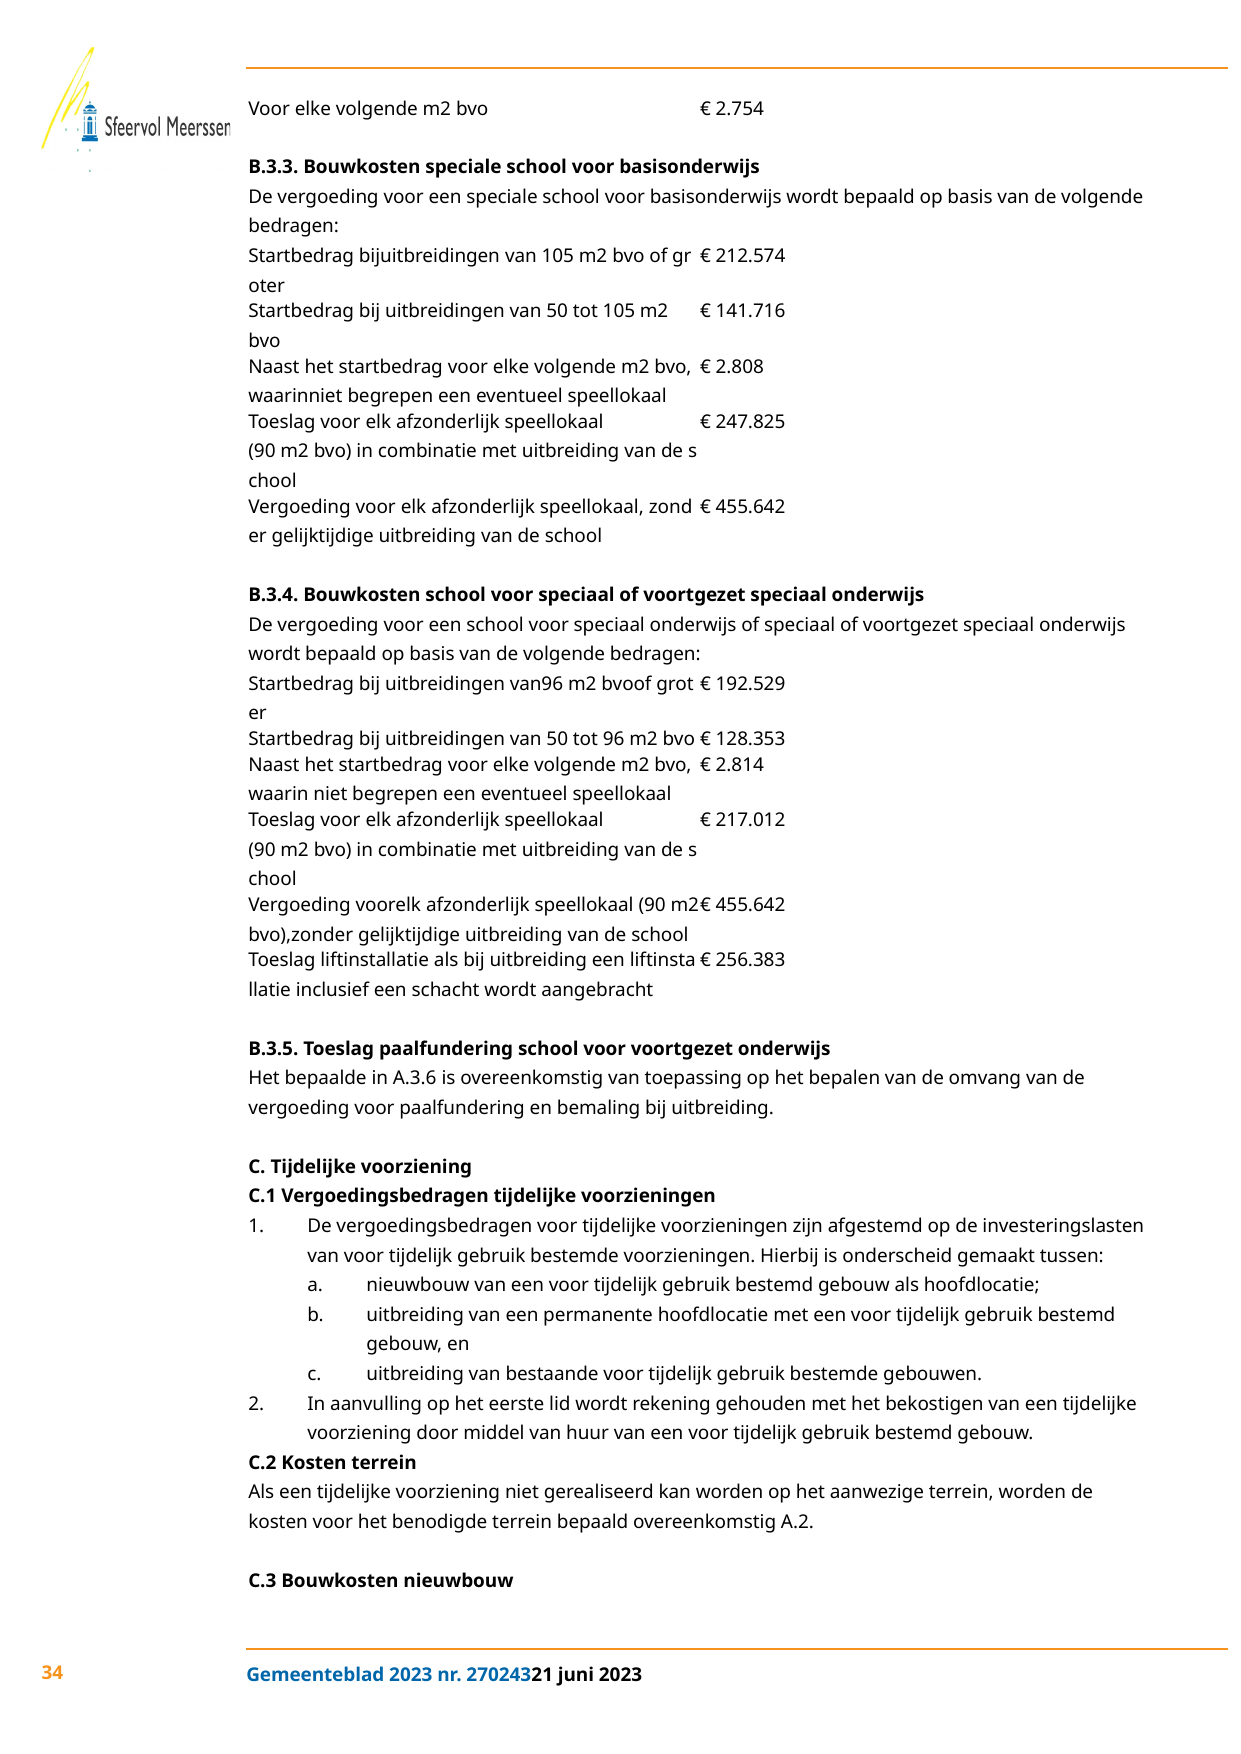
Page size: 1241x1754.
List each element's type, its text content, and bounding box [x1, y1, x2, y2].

table_cell Startbedrag bij uitbreidingen van 50 tot 105 m2 bvo [248, 298, 700, 353]
table_cell Toeslag voor elk afzonderlijk speellokaal (90 m2 bvo) in combinatie met uitbreiding van de school [248, 806, 700, 891]
table_cell € 256.383 [700, 947, 1152, 1002]
table_cell Startbedrag bij uitbreidingen van 50 tot 96 m2 bvo [248, 725, 700, 751]
table_cell € 141.716 [700, 298, 1152, 353]
table_cell Toeslag liftinstallatie als bij uitbreiding een liftinstallatie inclusief een schacht wordt aangebracht [248, 947, 700, 1002]
list De vergoedingsbedragen voor tijdelijke voorzieningen zijn afgestemd op de investeringslasten van voor tijdelijk gebruik bestemde voorzieningen. Hierbij is onderscheid gemaakt tussen: [248, 1212, 1152, 1267]
text B.3.5. Toeslag paalfundering school voor voortgezet onderwijs [248, 1035, 1152, 1060]
table_header Startbedrag bij uitbreidingen van96 m2 bvoof groter [248, 670, 700, 725]
list uitbreiding van bestaande voor tijdelijk gebruik bestemde gebouwen. [307, 1360, 1152, 1386]
text De vergoeding voor een speciale school voor basisonderwijs wordt bepaald op basis van de volgende bedragen: [248, 183, 1152, 238]
table_cell Naast het startbedrag voor elke volgende m2 bvo, waarin niet begrepen een eventueel speellokaal [248, 751, 700, 806]
list uitbreiding van een permanente hoofdlocatie met een voor tijdelijk gebruik bestemd gebouw, en [307, 1301, 1152, 1356]
list nieuwbouw van een voor tijdelijk gebruik bestemd gebouw als hoofdlocatie; [307, 1271, 1152, 1297]
text Als een tijdelijke voorziening niet gerealiseerd kan worden op het aanwezige terrein, worden de kosten voor het benodigde terrein bepaald overeenkomstig A.2. [248, 1478, 1152, 1534]
table_cell € 128.353 [700, 725, 1152, 751]
text B.3.4. Bouwkosten school voor speciaal of voortgezet speciaal onderwijs [248, 581, 1152, 607]
table_cell € 247.825 [700, 408, 1152, 493]
table_cell € 455.642 [700, 891, 1152, 947]
text Het bepaalde in A.3.6 is overeenkomstig van toepassing op het bepalen van de omvang van de vergoeding voor paalfundering en bemaling bij uitbreiding. [248, 1064, 1152, 1119]
text C.1 Vergoedingsbedragen tijdelijke voorzieningen [248, 1183, 1152, 1208]
table_cell Naast het startbedrag voor elke volgende m2 bvo, waarinniet begrepen een eventueel speellokaal [248, 353, 700, 408]
table_cell € 217.012 [700, 806, 1152, 891]
table_cell Vergoeding voorelk afzonderlijk speellokaal (90 m2 bvo),zonder gelijktijdige uitbreiding van de school [248, 891, 700, 947]
text C.3 Bouwkosten nieuwbouw [248, 1567, 1152, 1593]
picture [41, 47, 231, 172]
table_cell € 2.808 [700, 353, 1152, 408]
text De vergoeding voor een school voor speciaal onderwijs of speciaal of voortgezet speciaal onderwijs wordt bepaald op basis van de volgende bedragen: [248, 611, 1152, 666]
table_cell € 455.642 [700, 493, 1152, 548]
table_cell Toeslag voor elk afzonderlijk speellokaal (90 m2 bvo) in combinatie met uitbreiding van de school [248, 408, 700, 493]
list In aanvulling op het eerste lid wordt rekening gehouden met het bekostigen van een tijdelijke voorziening door middel van huur van een voor tijdelijk gebruik bestemd gebouw. [248, 1390, 1152, 1445]
text C. Tijdelijke voorziening [248, 1153, 1152, 1179]
table_cell € 2.754 [700, 95, 1152, 121]
table_cell € 2.814 [700, 751, 1152, 806]
table_cell Vergoeding voor elk afzonderlijk speellokaal, zonder gelijktijdige uitbreiding van de school [248, 493, 700, 548]
text C.2 Kosten terrein [248, 1449, 1152, 1474]
table_header Startbedrag bijuitbreidingen van 105 m2 bvo of groter [248, 242, 700, 297]
table_header € 192.529 [700, 670, 1152, 725]
table_header € 212.574 [700, 242, 1152, 297]
table_cell Voor elke volgende m2 bvo [248, 95, 700, 121]
text B.3.3. Bouwkosten speciale school voor basisonderwijs [248, 153, 1152, 179]
